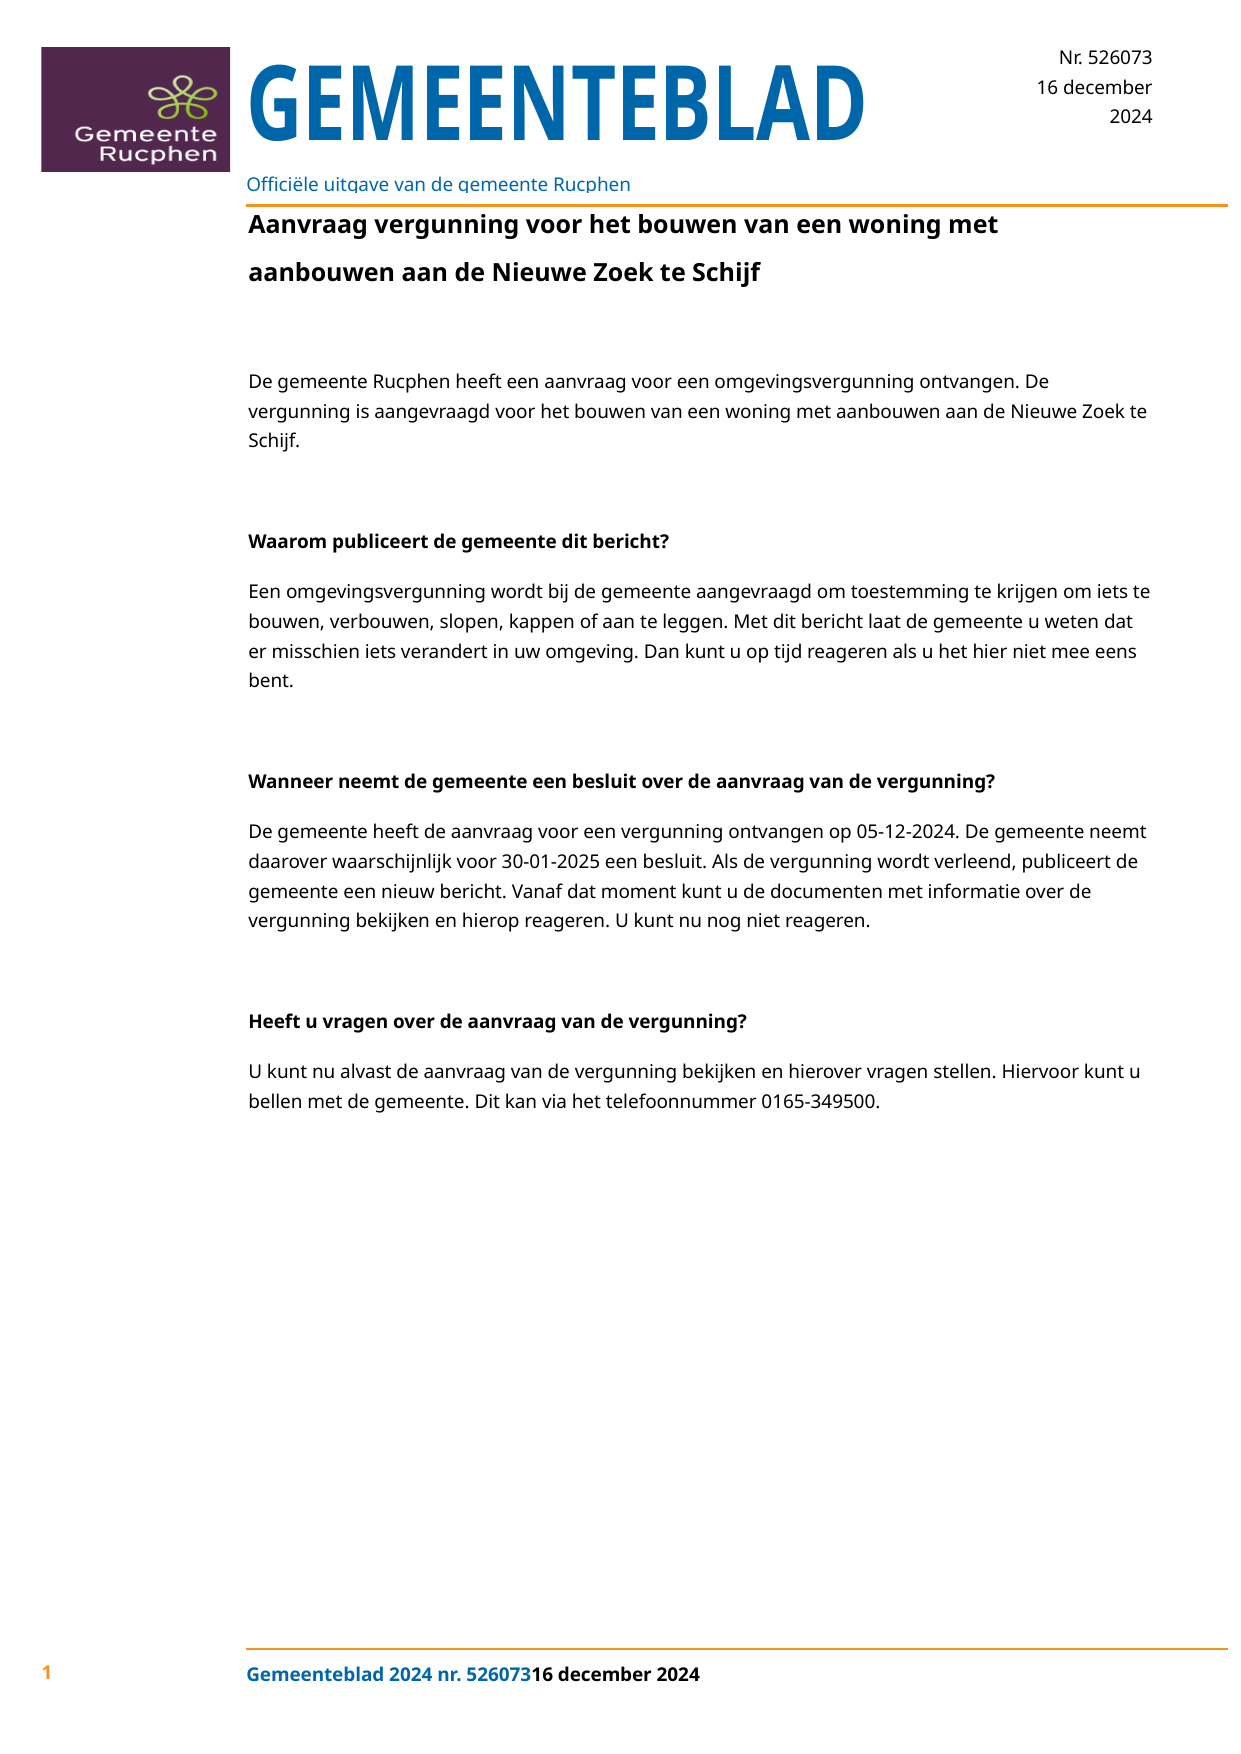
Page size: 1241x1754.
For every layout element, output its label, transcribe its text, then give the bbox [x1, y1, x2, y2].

text Wanneer neemt de gemeente een besluit over de aanvraag van de vergunning? [248, 768, 1152, 794]
text De gemeente heeft de aanvraag voor een vergunning ontvangen op 05-12-2024. De gemeente neemt daarover waarschijnlijk voor 30-01-2025 een besluit. Als de vergunning wordt verleend, publiceert de gemeente een nieuw bericht. Vanaf dat moment kunt u de documenten met informatie over de vergunning bekijken en hierop reageren. U kunt nu nog niet reageren. [248, 819, 1152, 933]
text De gemeente Rucphen heeft een aanvraag voor een omgevingsvergunning ontvangen. De vergunning is aangevraagd voor het bouwen van een woning met aanbouwen aan de Nieuwe Zoek te Schijf. [248, 368, 1152, 453]
text Heeft u vragen over de aanvraag van de vergunning? [248, 1008, 1152, 1034]
picture [41, 47, 231, 172]
text Waarom publiceert de gemeente dit bericht? [248, 528, 1152, 554]
text U kunt nu alvast de aanvraag van de vergunning bekijken en hierover vragen stellen. Hiervoor kunt u bellen met de gemeente. Dit kan via het telefoonnummer 0165-349500. [248, 1059, 1152, 1114]
text Een omgevingsvergunning wordt bij de gemeente aangevraagd om toestemming te krijgen om iets te bouwen, verbouwen, slopen, kappen of aan te leggen. Met dit bericht laat de gemeente u weten dat er misschien iets verandert in uw omgeving. Dan kunt u op tijd reageren als u het hier niet mee eens bent. [248, 579, 1152, 693]
text Aanvraag vergunning voor het bouwen van een woning met aanbouwen aan de Nieuwe Zoek te Schijf [248, 207, 1152, 288]
